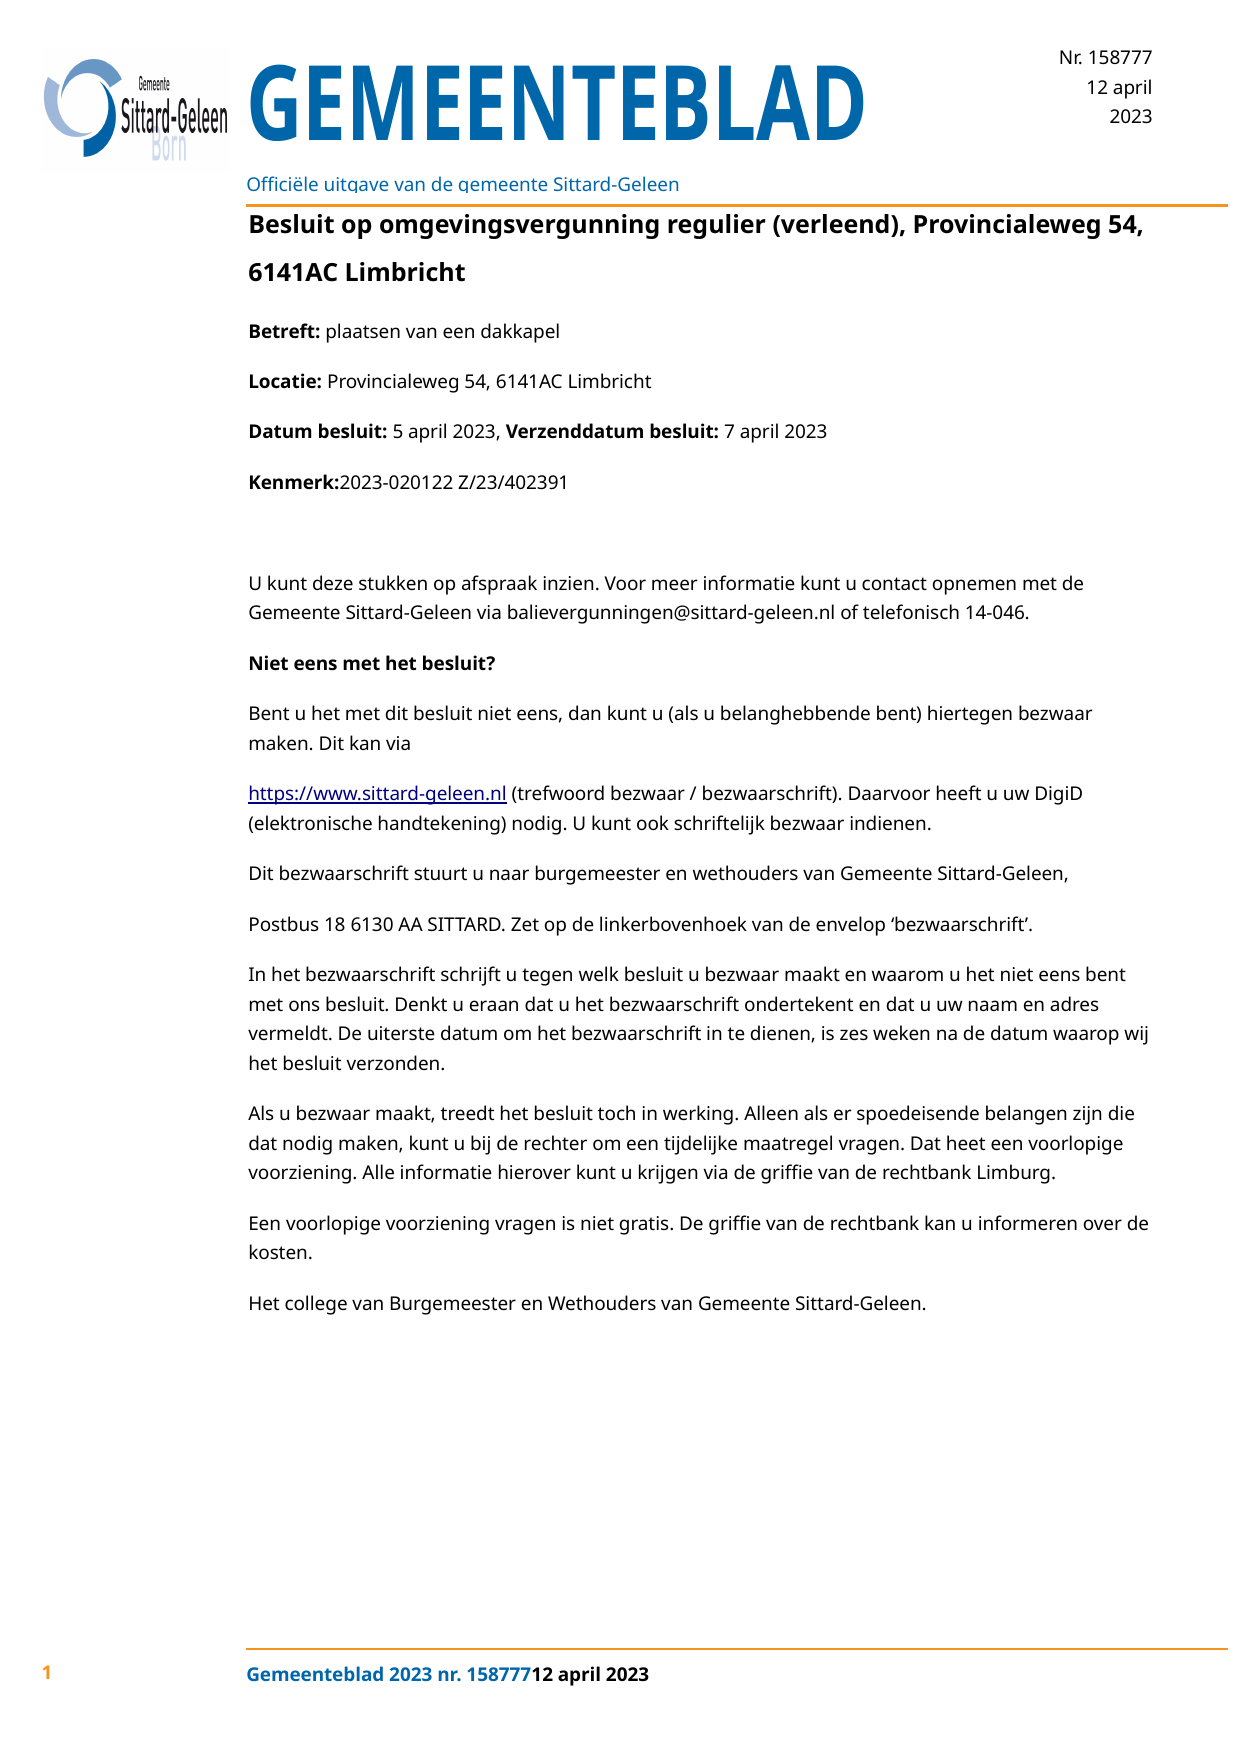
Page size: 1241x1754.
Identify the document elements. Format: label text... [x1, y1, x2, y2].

text Dit bezwaarschrift stuurt u naar burgemeester en wethouders van Gemeente Sittard-Geleen, [248, 860, 1152, 886]
text Niet eens met het besluit? [248, 650, 1152, 676]
picture [41, 47, 231, 172]
text Datum besluit: 5 april 2023, Verzenddatum besluit: 7 april 2023 [248, 419, 1152, 444]
text Bent u het met dit besluit niet eens, dan kunt u (als u belanghebbende bent) hiertegen bezwaar maken. Dit kan via [248, 700, 1152, 756]
text Als u bezwaar maakt, treedt het besluit toch in werking. Alleen als er spoedeisende belangen zijn die dat nodig maken, kunt u bij de rechter om een tijdelijke maatregel vragen. Dat heet een voorlopige voorziening. Alle informatie hierover kunt u krijgen via de griffie van de rechtbank Limburg. [248, 1100, 1152, 1185]
text Een voorlopige voorziening vragen is niet gratis. De griffie van de rechtbank kan u informeren over de kosten. [248, 1210, 1152, 1265]
text Besluit op omgevingsvergunning regulier (verleend), Provincialeweg 54, 6141AC Limbricht [248, 207, 1152, 288]
text Betreft: plaatsen van een dakkapel [248, 318, 1152, 344]
text In het bezwaarschrift schrijft u tegen welk besluit u bezwaar maakt en waarom u het niet eens bent met ons besluit. Denkt u eraan dat u het bezwaarschrift ondertekent en dat u uw naam en adres vermeldt. De uiterste datum om het bezwaarschrift in te dienen, is zes weken na de datum waarop wij het besluit verzonden. [248, 961, 1152, 1076]
text Locatie: Provincialeweg 54, 6141AC Limbricht [248, 368, 1152, 394]
text https://www.sittard-geleen.nl (trefwoord bezwaar / bezwaarschrift). Daarvoor heeft u uw DigiD (elektronische handtekening) nodig. U kunt ook schriftelijk bezwaar indienen. [248, 780, 1152, 836]
text Kenmerk:2023-020122 Z/23/402391 [248, 469, 1152, 495]
text U kunt deze stukken op afspraak inzien. Voor meer informatie kunt u contact opnemen met de Gemeente Sittard-Geleen via balievergunningen@sittard-geleen.nl of telefonisch 14-046. [248, 570, 1152, 625]
text Postbus 18 6130 AA SITTARD. Zet op de linkerbovenhoek van de envelop ‘bezwaarschrift’. [248, 911, 1152, 937]
text Het college van Burgemeester en Wethouders van Gemeente Sittard-Geleen. [248, 1290, 1152, 1316]
